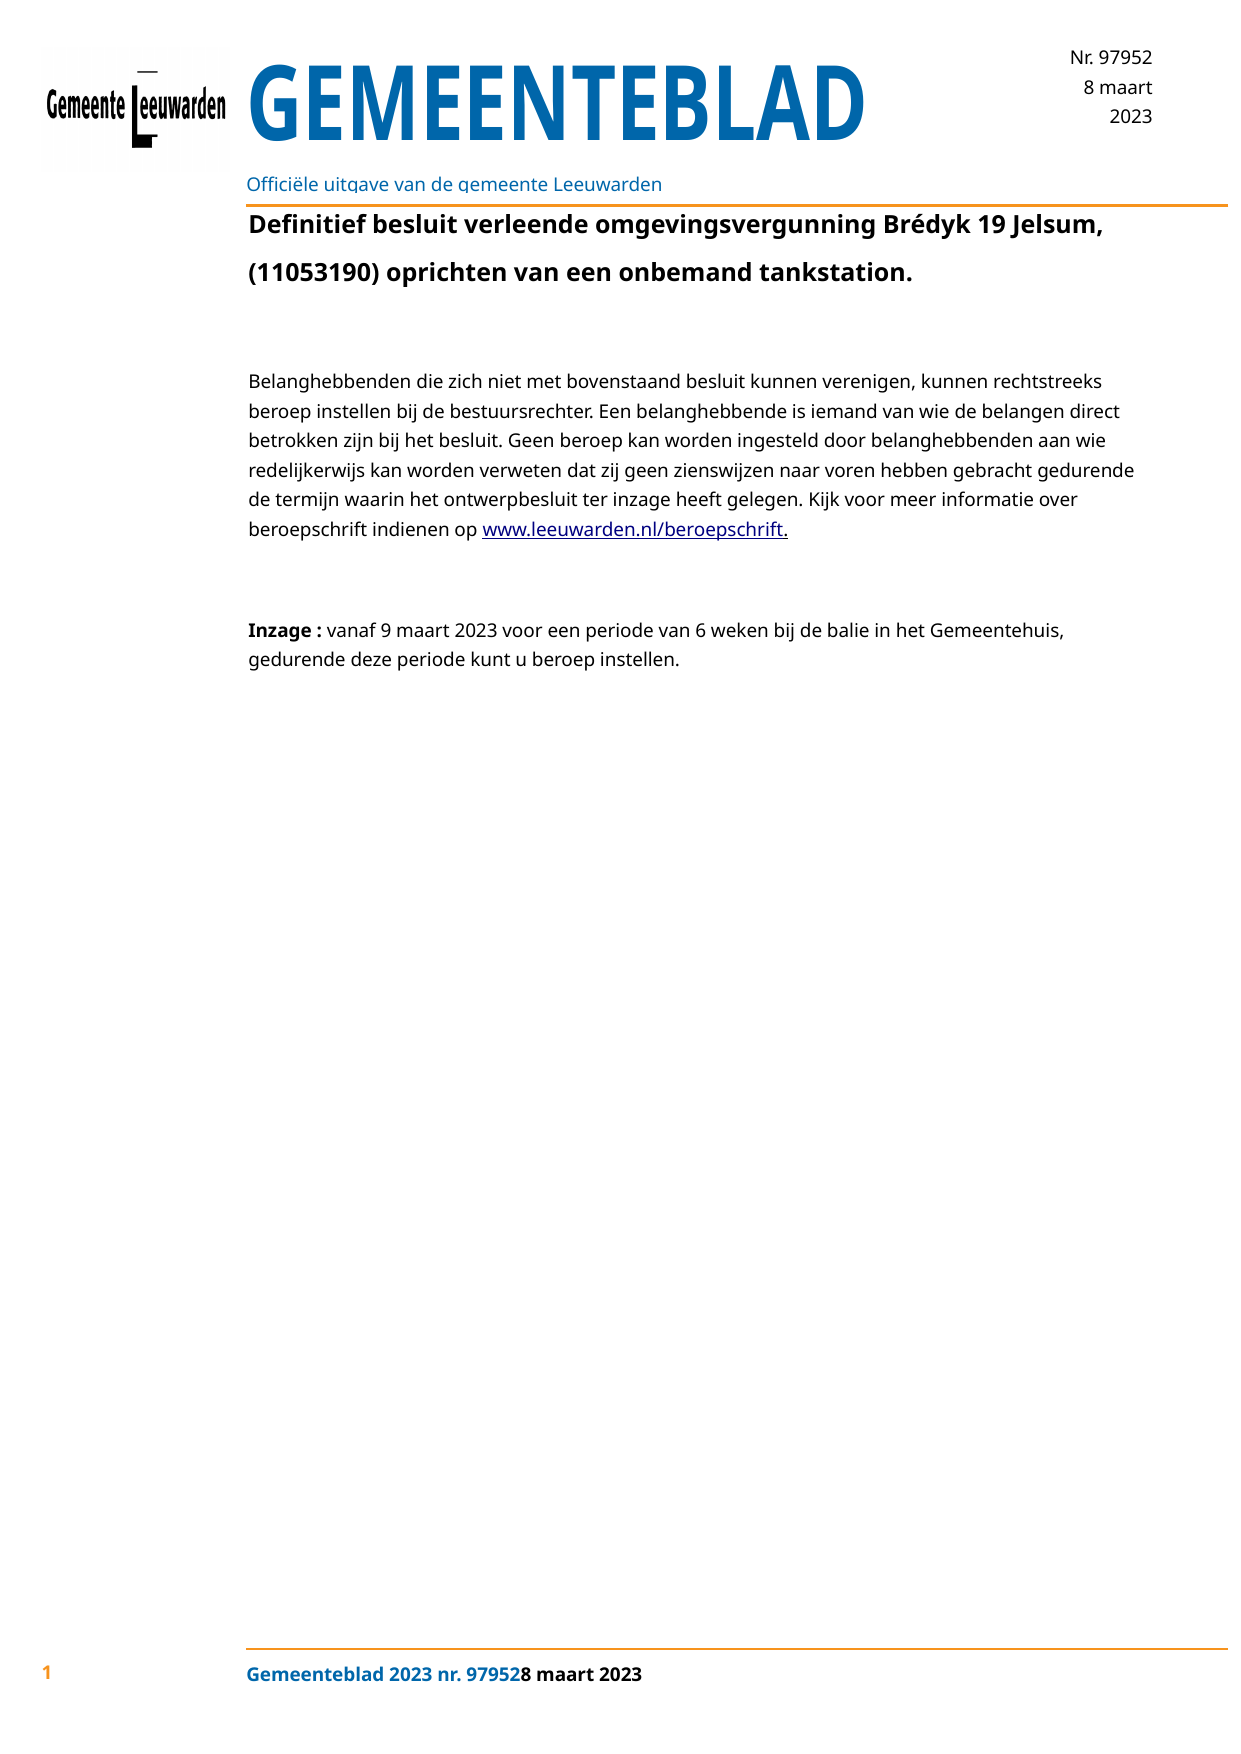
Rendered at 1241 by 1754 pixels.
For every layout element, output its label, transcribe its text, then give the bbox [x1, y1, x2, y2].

picture [41, 47, 231, 172]
text Inzage : vanaf 9 maart 2023 voor een periode van 6 weken bij de balie in het Gemeentehuis, gedurende deze periode kunt u beroep instellen. [248, 617, 1152, 672]
text Belanghebbenden die zich niet met bovenstaand besluit kunnen verenigen, kunnen rechtstreeks beroep instellen bij de bestuursrechter. Een belanghebbende is iemand van wie de belangen direct betrokken zijn bij het besluit. Geen beroep kan worden ingesteld door belanghebbenden aan wie redelijkerwijs kan worden verweten dat zij geen zienswijzen naar voren hebben gebracht gedurende de termijn waarin het ontwerpbesluit ter inzage heeft gelegen. Kijk voor meer informatie over beroepschrift indienen op www.leeuwarden.nl/beroepschrift. [248, 368, 1152, 542]
text Definitief besluit verleende omgevingsvergunning Brédyk 19 Jelsum, (11053190) oprichten van een onbemand tankstation. [248, 207, 1152, 288]
